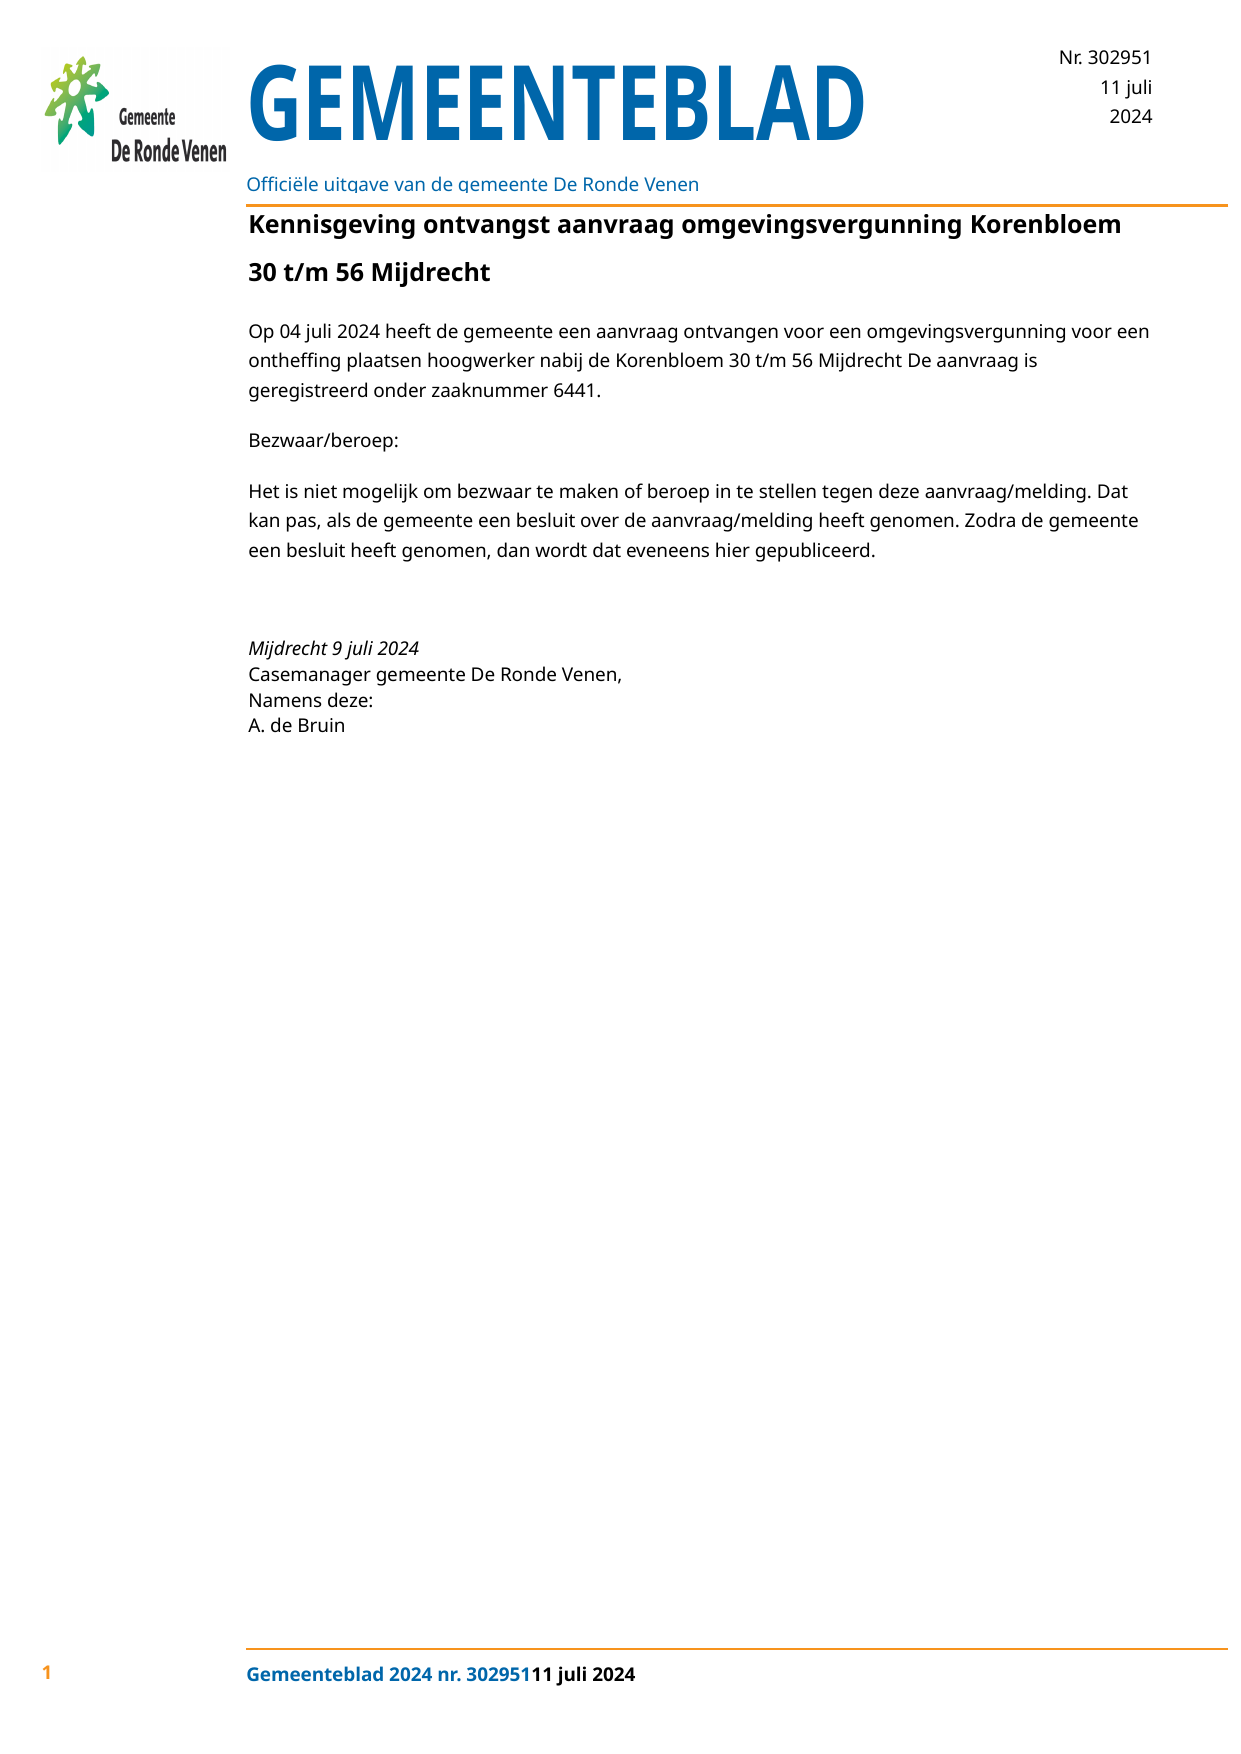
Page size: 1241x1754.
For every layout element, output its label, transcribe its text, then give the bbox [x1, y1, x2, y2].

text Kennisgeving ontvangst aanvraag omgevingsvergunning Korenbloem 30 t/m 56 Mijdrecht [248, 207, 1152, 288]
text Bezwaar/beroep: [248, 427, 1152, 453]
text Namens deze: [248, 687, 1152, 712]
text Casemanager gemeente De Ronde Venen, [248, 661, 1152, 687]
text Mijdrecht 9 juli 2024 [248, 635, 1152, 661]
text Op 04 juli 2024 heeft de gemeente een aanvraag ontvangen voor een omgevingsvergunning voor een ontheffing plaatsen hoogwerker nabij de Korenbloem 30 t/m 56 Mijdrecht De aanvraag is geregistreerd onder zaaknummer 6441. [248, 318, 1152, 403]
text A. de Bruin [248, 712, 1152, 738]
picture [41, 47, 231, 172]
text Het is niet mogelijk om bezwaar te maken of beroep in te stellen tegen deze aanvraag/melding. Dat kan pas, als de gemeente een besluit over de aanvraag/melding heeft genomen. Zodra de gemeente een besluit heeft genomen, dan wordt dat eveneens hier gepubliceerd. [248, 478, 1152, 563]
